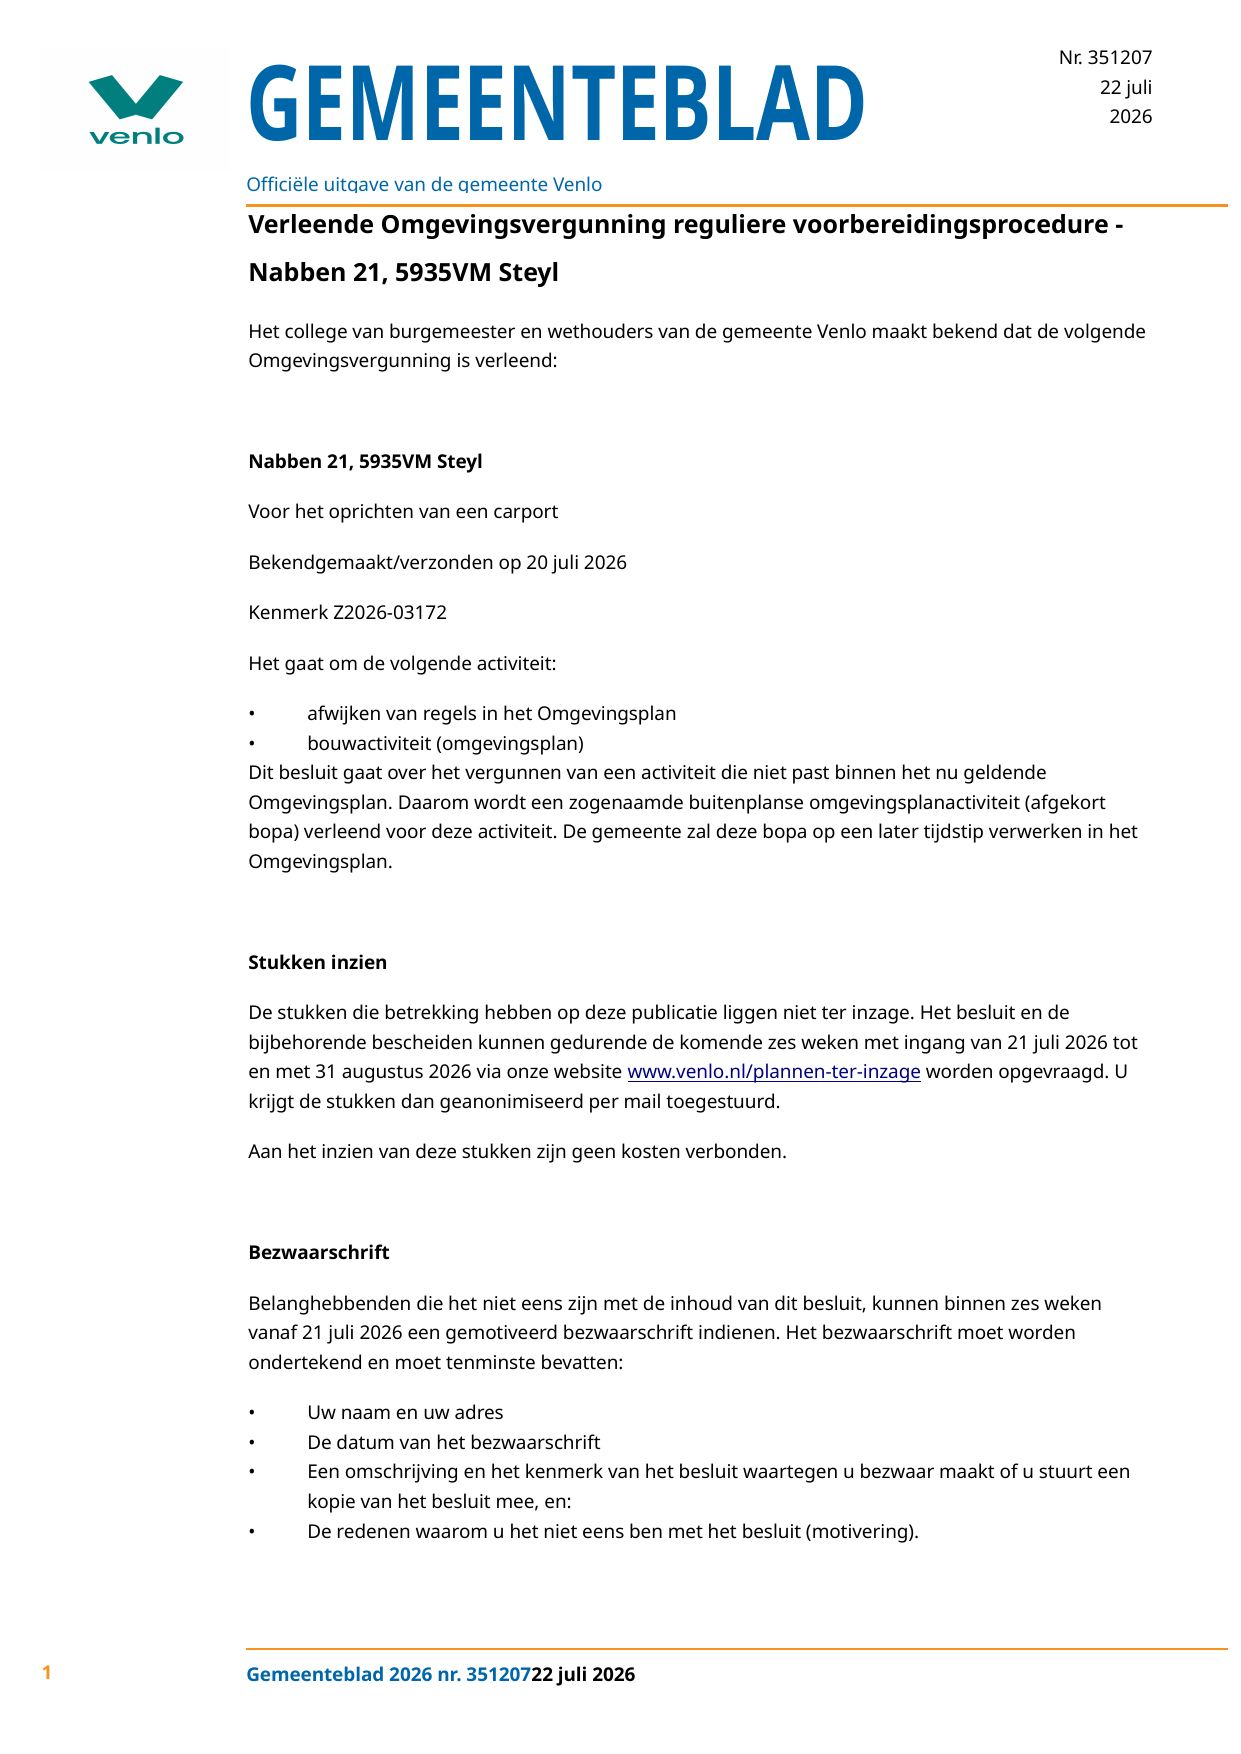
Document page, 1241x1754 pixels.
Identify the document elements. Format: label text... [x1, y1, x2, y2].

list Uw naam en uw adres [248, 1399, 1152, 1425]
list De redenen waarom u het niet eens ben met het besluit (motivering). [248, 1518, 1152, 1544]
text Het gaat om de volgende activiteit: [248, 650, 1152, 676]
list afwijken van regels in het Omgevingsplan [248, 700, 1152, 726]
picture [41, 47, 231, 172]
text Kenmerk Z2026-03172 [248, 599, 1152, 625]
list De datum van het bezwaarschrift [248, 1429, 1152, 1455]
text Bezwaarschrift [248, 1239, 1152, 1265]
text Aan het inzien van deze stukken zijn geen kosten verbonden. [248, 1139, 1152, 1164]
text Verleende Omgevingsvergunning reguliere voorbereidingsprocedure - Nabben 21, 5935VM Steyl [248, 207, 1152, 288]
text Bekendgemaakt/verzonden op 20 juli 2026 [248, 549, 1152, 575]
text Nabben 21, 5935VM Steyl [248, 448, 1152, 474]
text Het college van burgemeester en wethouders van de gemeente Venlo maakt bekend dat de volgende Omgevingsvergunning is verleend: [248, 318, 1152, 373]
text Stukken inzien [248, 949, 1152, 975]
list Een omschrijving en het kenmerk van het besluit waartegen u bezwaar maakt of u stuurt een kopie van het besluit mee, en: [248, 1459, 1152, 1514]
text De stukken die betrekking hebben op deze publicatie liggen niet ter inzage. Het besluit en de bijbehorende bescheiden kunnen gedurende de komende zes weken met ingang van 21 juli 2026 tot en met 31 augustus 2026 via onze website www.venlo.nl/plannen-ter-inzage worden opgevraagd. U krijgt de stukken dan geanonimiseerd per mail toegestuurd. [248, 999, 1152, 1114]
text Belanghebbenden die het niet eens zijn met de inhoud van dit besluit, kunnen binnen zes weken vanaf 21 juli 2026 een gemotiveerd bezwaarschrift indienen. Het bezwaarschrift moet worden ondertekend en moet tenminste bevatten: [248, 1290, 1152, 1375]
text Dit besluit gaat over het vergunnen van een activiteit die niet past binnen het nu geldende Omgevingsplan. Daarom wordt een zogenaamde buitenplanse omgevingsplanactiviteit (afgekort bopa) verleend voor deze activiteit. De gemeente zal deze bopa op een later tijdstip verwerken in het Omgevingsplan. [248, 759, 1152, 874]
list bouwactiviteit (omgevingsplan) [248, 730, 1152, 756]
text Voor het oprichten van een carport [248, 499, 1152, 524]
